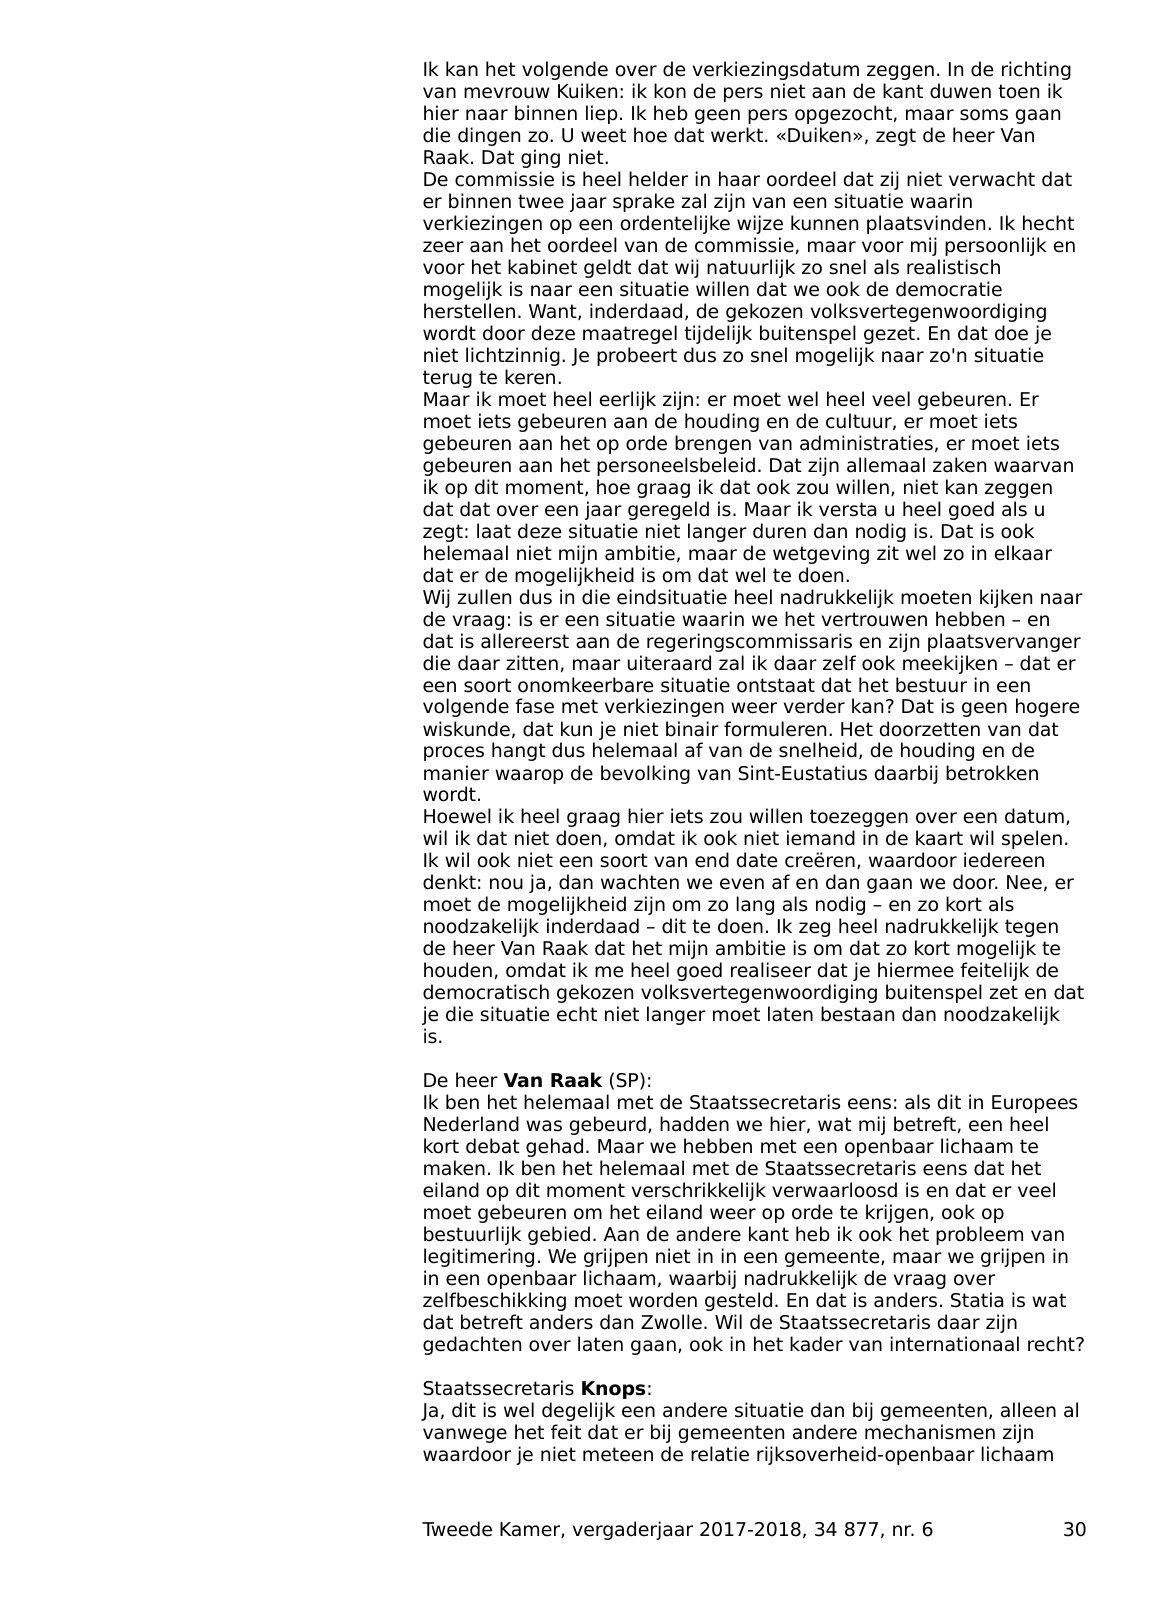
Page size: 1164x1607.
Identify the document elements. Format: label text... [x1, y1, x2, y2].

text De heer Van Raak (SP): [422, 1070, 1087, 1092]
text Staatssecretaris Knops: [422, 1378, 1087, 1400]
text Ja, dit is wel degelijk een andere situatie dan bij gemeenten, alleen al vanwege het feit dat er bij gemeenten andere mechanismen zijn waardoor je niet meteen de relatie rijksoverheid-openbaar lichaam [422, 1400, 1087, 1466]
text Maar ik moet heel eerlijk zijn: er moet wel heel veel gebeuren. Er moet iets gebeuren aan de houding en de cultuur, er moet iets gebeuren aan het op orde brengen van administraties, er moet iets gebeuren aan het personeelsbeleid. Dat zijn allemaal zaken waarvan ik op dit moment, hoe graag ik dat ook zou willen, niet kan zeggen dat dat over een jaar geregeld is. Maar ik versta u heel goed als u zegt: laat deze situatie niet langer duren dan nodig is. Dat is ook helemaal niet mijn ambitie, maar de wetgeving zit wel zo in elkaar dat er de mogelijkheid is om dat wel te doen. [422, 389, 1087, 587]
text Wij zullen dus in die eindsituatie heel nadrukkelijk moeten kijken naar de vraag: is er een situatie waarin we het vertrouwen hebben – en dat is allereerst aan de regeringscommissaris en zijn plaatsvervanger die daar zitten, maar uiteraard zal ik daar zelf ook meekijken – dat er een soort onomkeerbare situatie ontstaat dat het bestuur in een volgende fase met verkiezingen weer verder kan? Dat is geen hogere wiskunde, dat kun je niet binair formuleren. Het doorzetten van dat proces hangt dus helemaal af van de snelheid, de houding en de manier waarop de bevolking van Sint-Eustatius daarbij betrokken wordt. [422, 587, 1087, 806]
text Ik kan het volgende over de verkiezingsdatum zeggen. In de richting van mevrouw Kuiken: ik kon de pers niet aan de kant duwen toen ik hier naar binnen liep. Ik heb geen pers opgezocht, maar soms gaan die dingen zo. U weet hoe dat werkt. «Duiken», zegt de heer Van Raak. Dat ging niet. [422, 59, 1087, 169]
text De commissie is heel helder in haar oordeel dat zij niet verwacht dat er binnen twee jaar sprake zal zijn van een situatie waarin verkiezingen op een ordentelijke wijze kunnen plaatsvinden. Ik hecht zeer aan het oordeel van de commissie, maar voor mij persoonlijk en voor het kabinet geldt dat wij natuurlijk zo snel als realistisch mogelijk is naar een situatie willen dat we ook de democratie herstellen. Want, inderdaad, de gekozen volksvertegenwoordiging wordt door deze maatregel tijdelijk buitenspel gezet. En dat doe je niet lichtzinnig. Je probeert dus zo snel mogelijk naar zo'n situatie terug te keren. [422, 169, 1087, 389]
text Ik ben het helemaal met de Staatssecretaris eens: als dit in Europees Nederland was gebeurd, hadden we hier, wat mij betreft, een heel kort debat gehad. Maar we hebben met een openbaar lichaam te maken. Ik ben het helemaal met de Staatssecretaris eens dat het eiland op dit moment verschrikkelijk verwaarloosd is en dat er veel moet gebeuren om het eiland weer op orde te krijgen, ook op bestuurlijk gebied. Aan de andere kant heb ik ook het probleem van legitimering. We grijpen niet in in een gemeente, maar we grijpen in in een openbaar lichaam, waarbij nadrukkelijk de vraag over zelfbeschikking moet worden gesteld. En dat is anders. Statia is wat dat betreft anders dan Zwolle. Wil de Staatssecretaris daar zijn gedachten over laten gaan, ook in het kader van internationaal recht? [422, 1092, 1087, 1356]
text Hoewel ik heel graag hier iets zou willen toezeggen over een datum, wil ik dat niet doen, omdat ik ook niet iemand in de kaart wil spelen. Ik wil ook niet een soort van end date creëren, waardoor iedereen denkt: nou ja, dan wachten we even af en dan gaan we door. Nee, er moet de mogelijkheid zijn om zo lang als nodig – en zo kort als noodzakelijk inderdaad – dit te doen. Ik zeg heel nadrukkelijk tegen de heer Van Raak dat het mijn ambitie is om dat zo kort mogelijk te houden, omdat ik me heel goed realiseer dat je hiermee feitelijk de democratisch gekozen volksvertegenwoordiging buitenspel zet en dat je die situatie echt niet langer moet laten bestaan dan noodzakelijk is. [422, 806, 1087, 1048]
